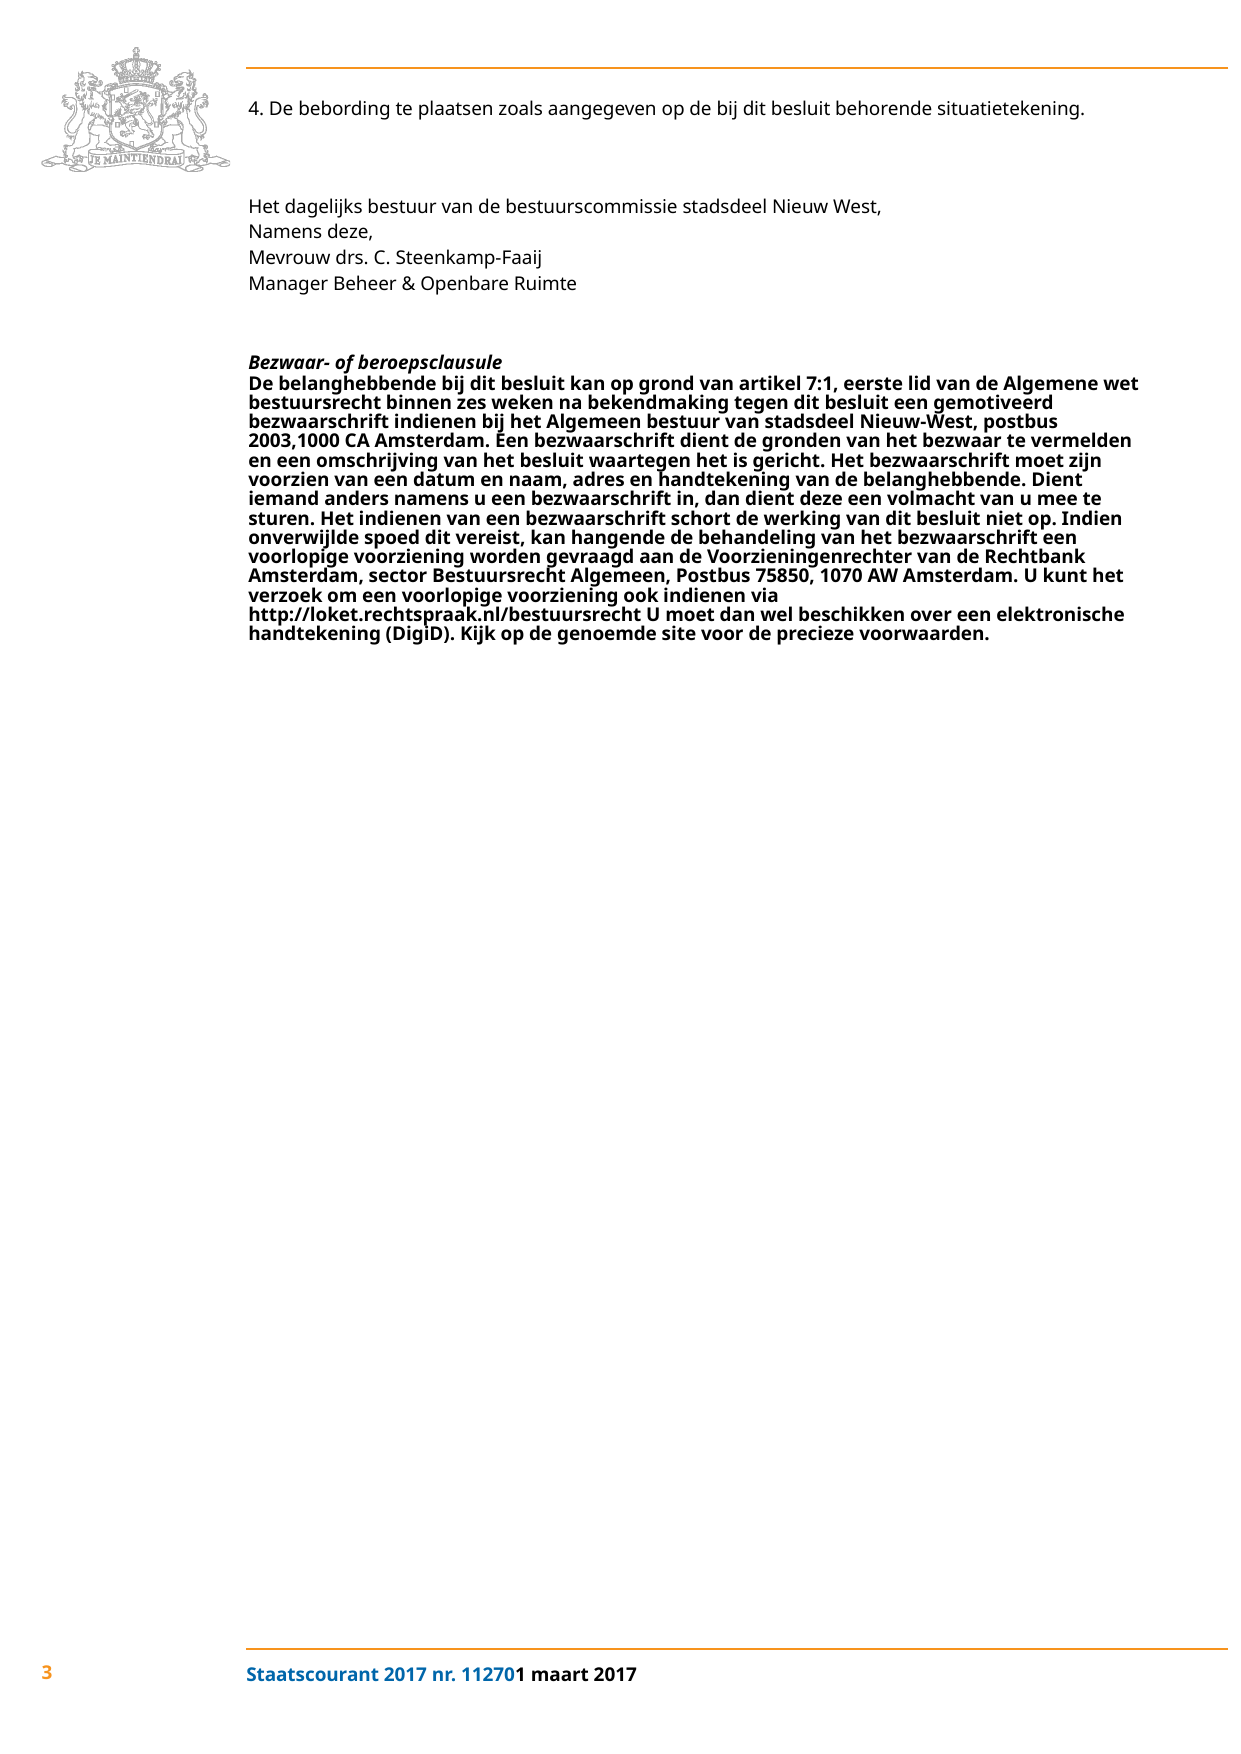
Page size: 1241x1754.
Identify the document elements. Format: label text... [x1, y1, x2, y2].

text Namens deze, [248, 219, 1152, 244]
text Mevrouw drs. C. Steenkamp-Faaij [248, 244, 1152, 270]
text De belanghebbende bij dit besluit kan op grond van artikel 7:1, eerste lid van de Algemene wet bestuursrecht binnen zes weken na bekendmaking tegen dit besluit een gemotiveerd bezwaarschrift indienen bij het Algemeen bestuur van stadsdeel Nieuw-West, postbus 2003,1000 CA Amsterdam. Een bezwaarschrift dient de gronden van het bezwaar te vermelden en een omschrijving van het besluit waartegen het is gericht. Het bezwaarschrift moet zijn voorzien van een datum en naam, adres en handtekening van de belanghebbende. Dient iemand anders namens u een bezwaarschrift in, dan dient deze een volmacht van u mee te sturen. Het indienen van een bezwaarschrift schort de werking van dit besluit niet op. Indien onverwijlde spoed dit vereist, kan hangende de behandeling van het bezwaarschrift een voorlopige voorziening worden gevraagd aan de Voorzieningenrechter van de Rechtbank Amsterdam, sector Bestuursrecht Algemeen, Postbus 75850, 1070 AW Amsterdam. U kunt het verzoek om een voorlopige voorziening ook indienen via http://loket.rechtspraak.nl/bestuursrecht U moet dan wel beschikken over een elektronische handtekening (DigiD). Kijk op de genoemde site voor de precieze voorwaarden. [248, 374, 1152, 644]
text Bezwaar- of beroepsclausule [248, 349, 1152, 374]
text 4. De bebording te plaatsen zoals aangegeven op de bij dit besluit behorende situatietekening. [248, 95, 1152, 121]
text Het dagelijks bestuur van de bestuurscommissie stadsdeel Nieuw West, [248, 193, 1152, 219]
text Manager Beheer & Openbare Ruimte [248, 270, 1152, 296]
picture [41, 47, 231, 172]
